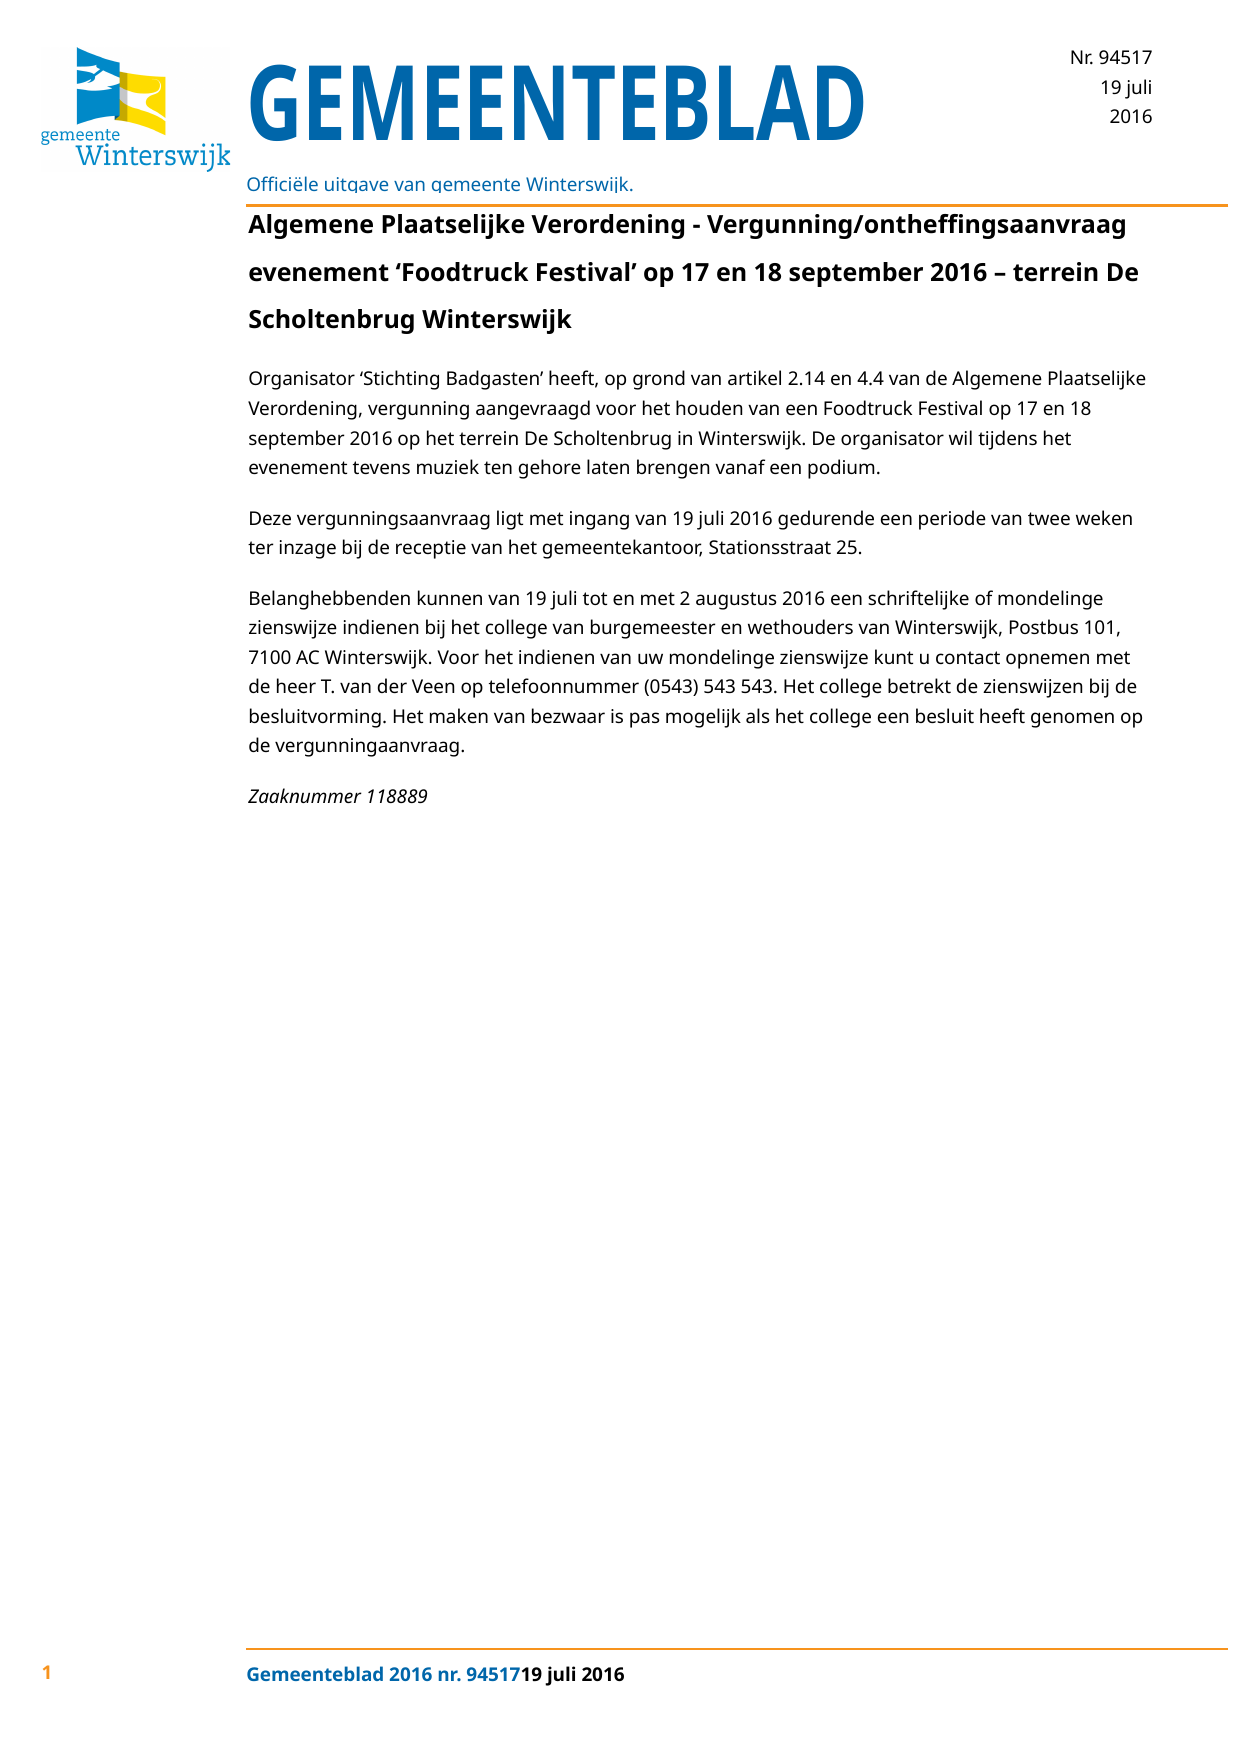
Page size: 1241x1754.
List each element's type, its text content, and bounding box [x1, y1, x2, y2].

text Algemene Plaatselijke Verordening - Vergunning/ontheffingsaanvraag evenement ‘Foodtruck Festival’ op 17 en 18 september 2016 – terrein De Scholtenbrug Winterswijk [248, 207, 1152, 336]
text Organisator ‘Stichting Badgasten’ heeft, op grond van artikel 2.14 en 4.4 van de Algemene Plaatselijke Verordening, vergunning aangevraagd voor het houden van een Foodtruck Festival op 17 en 18 september 2016 op het terrein De Scholtenbrug in Winterswijk. De organisator wil tijdens het evenement tevens muziek ten gehore laten brengen vanaf een podium. [248, 366, 1152, 480]
text Belanghebbenden kunnen van 19 juli tot en met 2 augustus 2016 een schriftelijke of mondelinge zienswijze indienen bij het college van burgemeester en wethouders van Winterswijk, Postbus 101, 7100 AC Winterswijk. Voor het indienen van uw mondelinge zienswijze kunt u contact opnemen met de heer T. van der Veen op telefoonnummer (0543) 543 543. Het college betrekt de zienswijzen bij de besluitvorming. Het maken van bezwaar is pas mogelijk als het college een besluit heeft genomen op de vergunningaanvraag. [248, 585, 1152, 758]
picture [225, 153, 231, 162]
text Deze vergunningsaanvraag ligt met ingang van 19 juli 2016 gedurende een periode van twee weken ter inzage bij de receptie van het gemeentekantoor, Stationsstraat 25. [248, 505, 1152, 560]
text Zaaknummer 118889 [248, 783, 1152, 809]
picture [41, 47, 231, 172]
